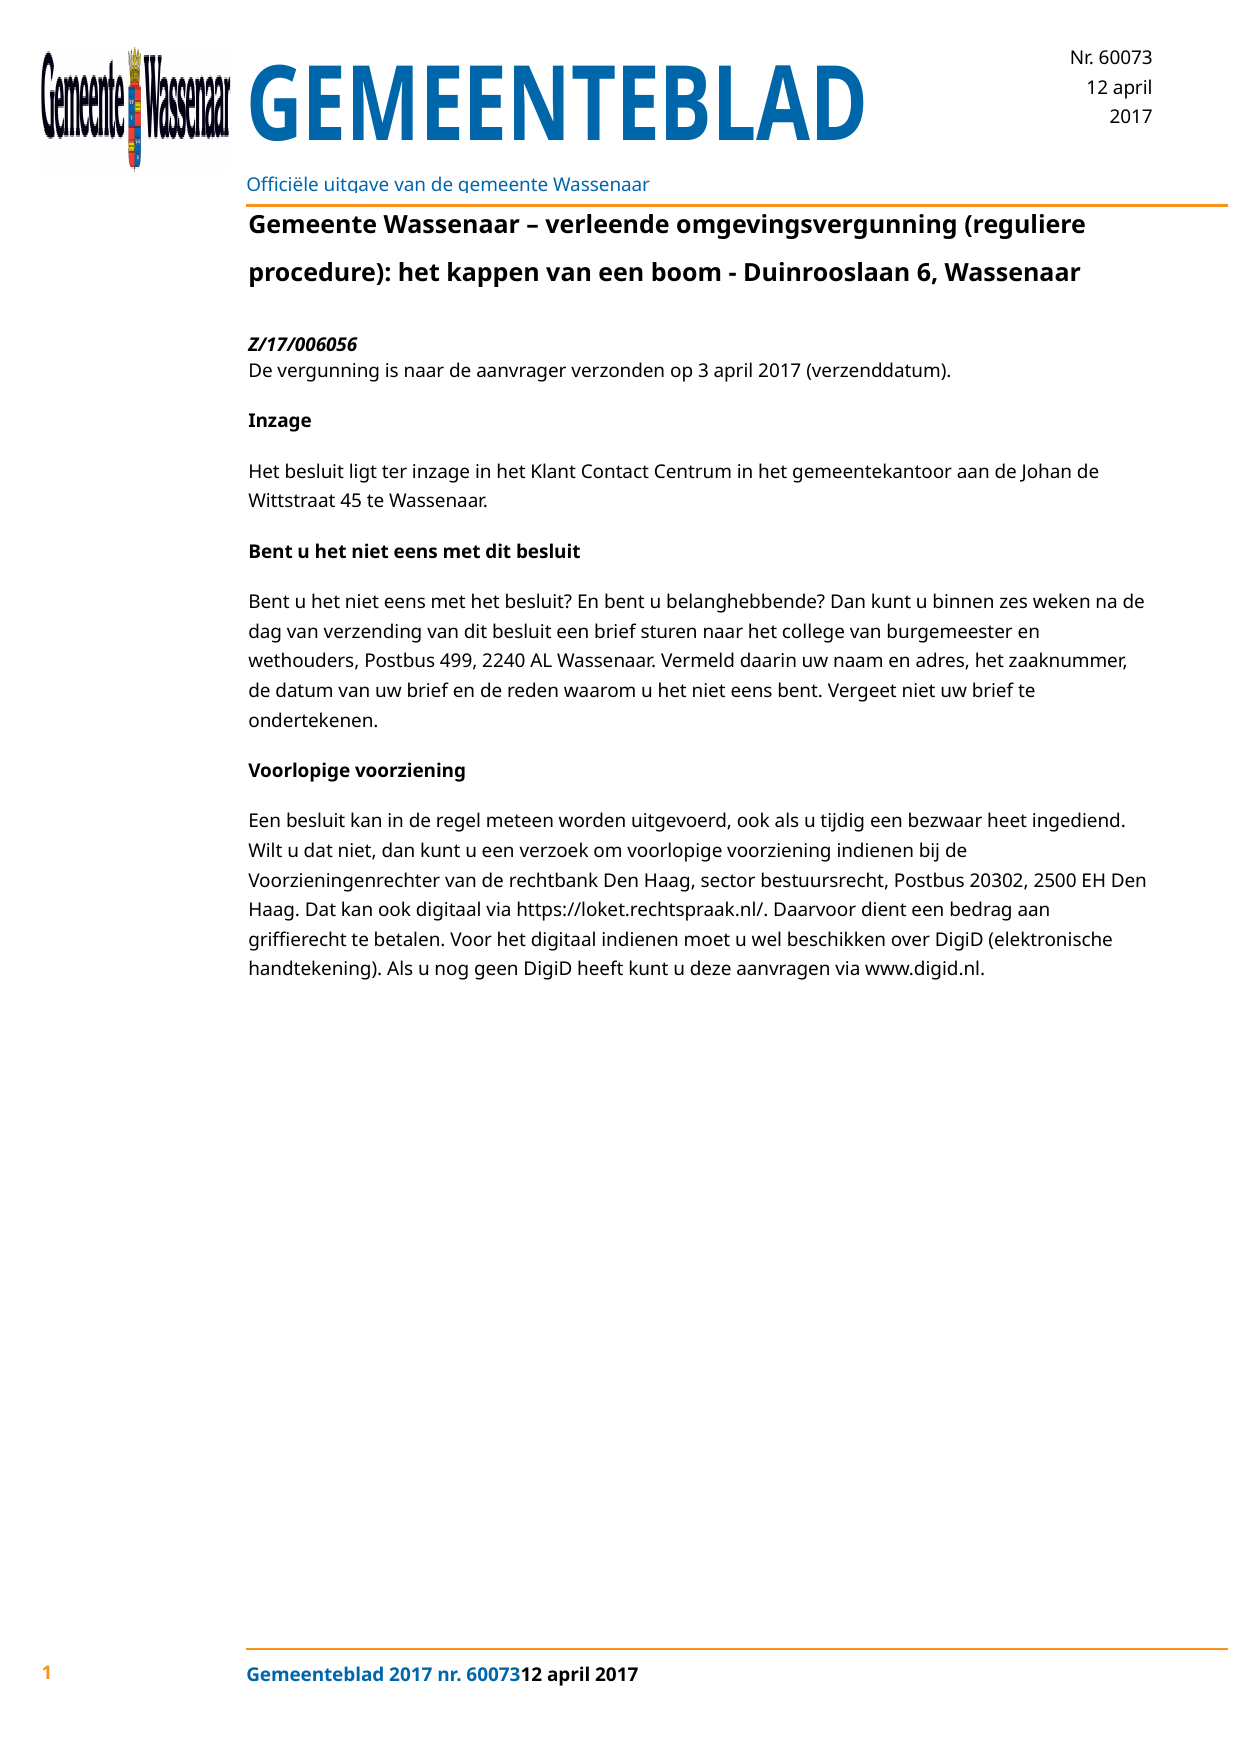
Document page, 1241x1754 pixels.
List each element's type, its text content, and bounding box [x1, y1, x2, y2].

text Gemeente Wassenaar – verleende omgevingsvergunning (reguliere procedure): het kappen van een boom - Duinrooslaan 6, Wassenaar [248, 207, 1152, 288]
text Bent u het niet eens met het besluit? En bent u belanghebbende? Dan kunt u binnen zes weken na de dag van verzending van dit besluit een brief sturen naar het college van burgemeester en wethouders, Postbus 499, 2240 AL Wassenaar. Vermeld daarin uw naam en adres, het zaaknummer, de datum van uw brief en de reden waarom u het niet eens bent. Vergeet niet uw brief te ondertekenen. [248, 588, 1152, 732]
picture [41, 47, 231, 172]
text Het besluit ligt ter inzage in het Klant Contact Centrum in het gemeentekantoor aan de Johan de Wittstraat 45 te Wassenaar. [248, 458, 1152, 513]
text De vergunning is naar de aanvrager verzonden op 3 april 2017 (verzenddatum). [248, 357, 1152, 383]
text Inzage [248, 408, 1152, 433]
text Bent u het niet eens met dit besluit [248, 538, 1152, 564]
text Voorlopige voorziening [248, 757, 1152, 783]
text Een besluit kan in de regel meteen worden uitgevoerd, ook als u tijdig een bezwaar heet ingediend. Wilt u dat niet, dan kunt u een verzoek om voorlopige voorziening indienen bij de Voorzieningenrechter van de rechtbank Den Haag, sector bestuursrecht, Postbus 20302, 2500 EH Den Haag. Dat kan ook digitaal via https://loket.rechtspraak.nl/. Daarvoor dient een bedrag aan griffierecht te betalen. Voor het digitaal indienen moet u wel beschikken over DigiD (elektronische handtekening). Als u nog geen DigiD heeft kunt u deze aanvragen via www.digid.nl. [248, 808, 1152, 981]
text Z/17/006056 [248, 331, 1152, 357]
